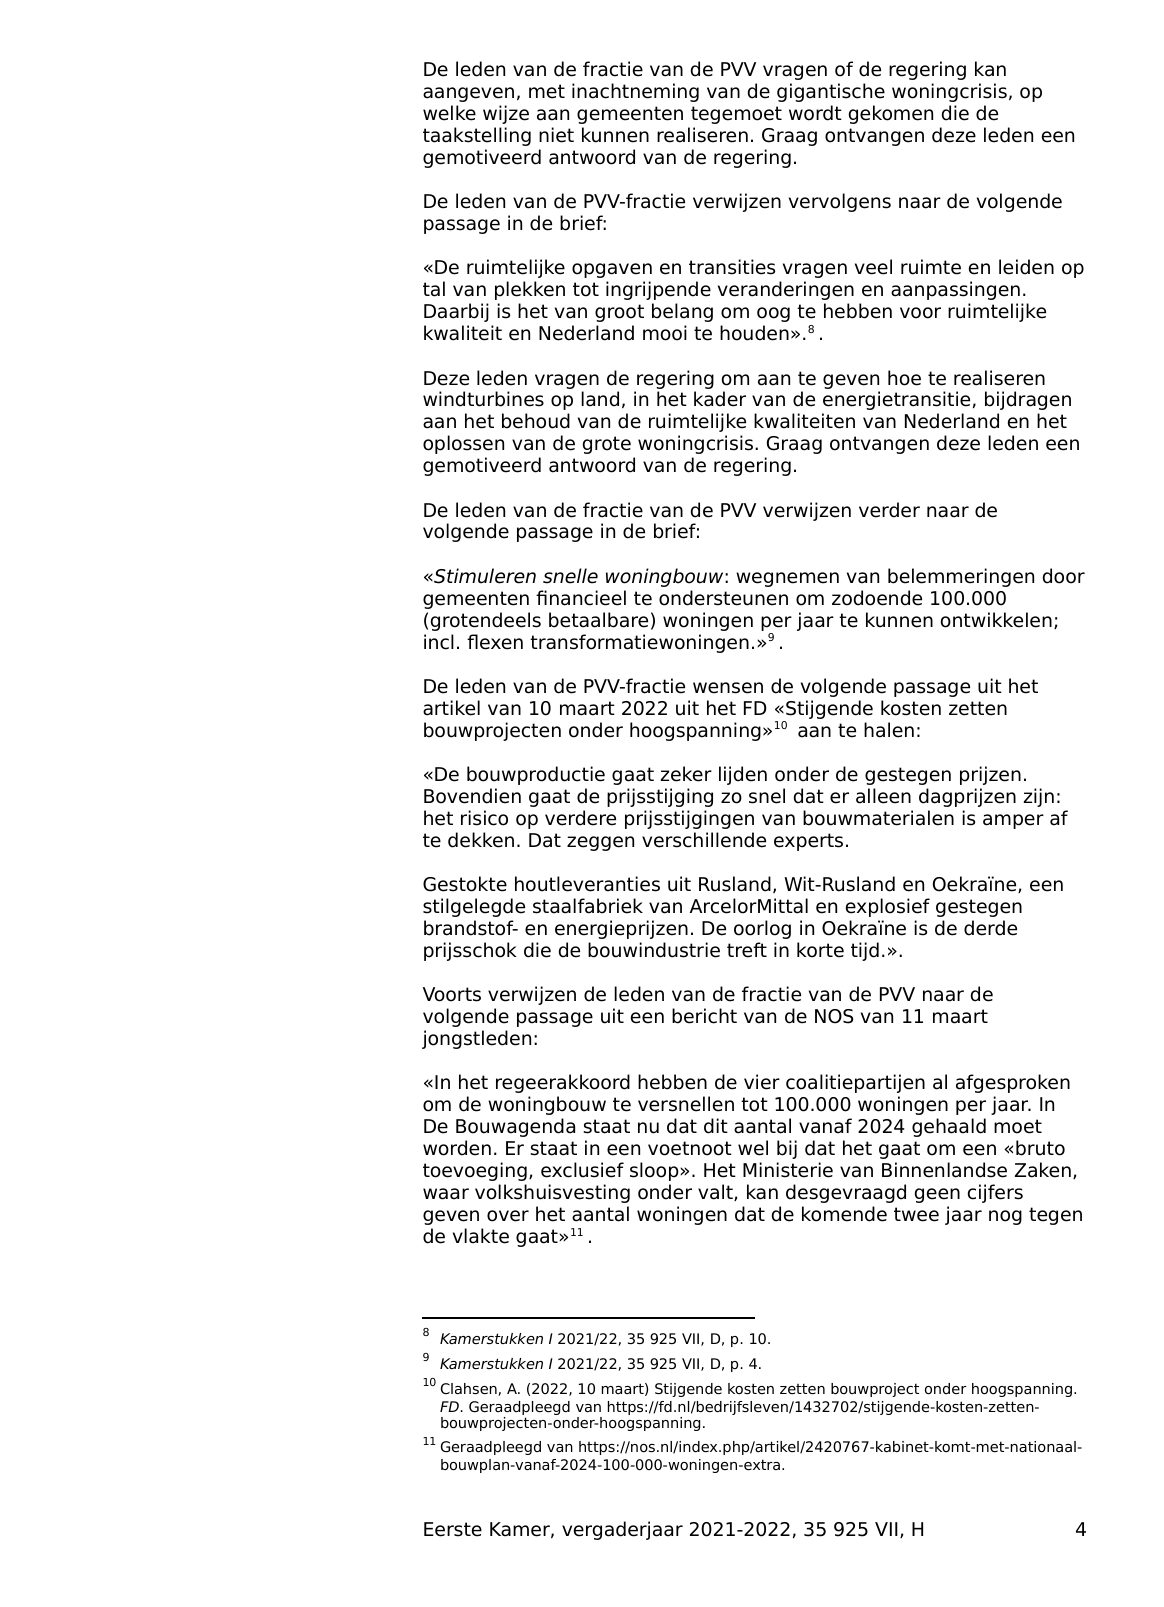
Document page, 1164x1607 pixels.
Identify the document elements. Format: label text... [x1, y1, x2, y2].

text «Stimuleren snelle woningbouw: wegnemen van belemmeringen door gemeenten financieel te ondersteunen om zodoende 100.000 (grotendeels betaalbare) woningen per jaar te kunnen ontwikkelen; incl. flexen transformatiewoningen.». [422, 566, 1087, 653]
text De leden van de fractie van de PVV verwijzen verder naar de volgende passage in de brief: [422, 499, 1087, 543]
text De leden van de PVV-fractie verwijzen vervolgens naar de volgende passage in de brief: [422, 191, 1087, 235]
text Deze leden vragen de regering om aan te geven hoe te realiseren windturbines op land, in het kader van de energietransitie, bijdragen aan het behoud van de ruimtelijke kwaliteiten van Nederland en het oplossen van de grote woningcrisis. Graag ontvangen deze leden een gemotiveerd antwoord van de regering. [422, 367, 1087, 477]
text Kamerstukken I 2021/22, 35 925 VII, D, p. 4. [422, 1352, 1087, 1374]
text Gestokte houtleveranties uit Rusland, Wit-Rusland en Oekraïne, een stilgelegde staalfabriek van ArcelorMittal en explosief gestegen brandstof- en energieprijzen. De oorlog in Oekraïne is de derde prijsschok die de bouwindustrie treft in korte tijd.». [422, 874, 1087, 962]
text Clahsen, A. (2022, 10 maart) Stijgende kosten zetten bouwproject onder hoogspanning. FD. Geraadpleegd van https://fd.nl/bedrijfsleven/1432702/stijgende-kosten-zetten-bouwprojecten-onder-hoogspanning. [422, 1377, 1087, 1432]
text De leden van de PVV-fractie wensen de volgende passage uit het artikel van 10 maart 2022 uit het FD «Stijgende kosten zetten bouwprojecten onder hoogspanning» aan te halen: [422, 676, 1087, 742]
text «De ruimtelijke opgaven en transities vragen veel ruimte en leiden op tal van plekken tot ingrijpende veranderingen en aanpassingen. Daarbij is het van groot belang om oog te hebben voor ruimtelijke kwaliteit en Nederland mooi te houden».. [422, 257, 1087, 345]
text «In het regeerakkoord hebben de vier coalitiepartijen al afgesproken om de woningbouw te versnellen tot 100.000 woningen per jaar. In De Bouwagenda staat nu dat dit aantal vanaf 2024 gehaald moet worden. Er staat in een voetnoot wel bij dat het gaat om een «bruto toevoeging, exclusief sloop». Het Ministerie van Binnenlandse Zaken, waar volkshuisvesting onder valt, kan desgevraagd geen cijfers geven over het aantal woningen dat de komende twee jaar nog tegen de vlakte gaat». [422, 1072, 1087, 1248]
text «De bouwproductie gaat zeker lijden onder de gestegen prijzen. Bovendien gaat de prijsstijging zo snel dat er alleen dagprijzen zijn: het risico op verdere prijsstijgingen van bouwmaterialen is amper af te dekken. Dat zeggen verschillende experts. [422, 764, 1087, 852]
text De leden van de fractie van de PVV vragen of de regering kan aangeven, met inachtneming van de gigantische woningcrisis, op welke wijze aan gemeenten tegemoet wordt gekomen die de taakstelling niet kunnen realiseren. Graag ontvangen deze leden een gemotiveerd antwoord van de regering. [422, 59, 1087, 169]
text Geraadpleegd van https://nos.nl/index.php/artikel/2420767-kabinet-komt-met-nationaal-bouwplan-vanaf-2024-100-000-woningen-extra. [422, 1435, 1087, 1474]
text Kamerstukken I 2021/22, 35 925 VII, D, p. 10. [422, 1327, 1087, 1349]
text Voorts verwijzen de leden van de fractie van de PVV naar de volgende passage uit een bericht van de NOS van 11 maart jongstleden: [422, 984, 1087, 1050]
